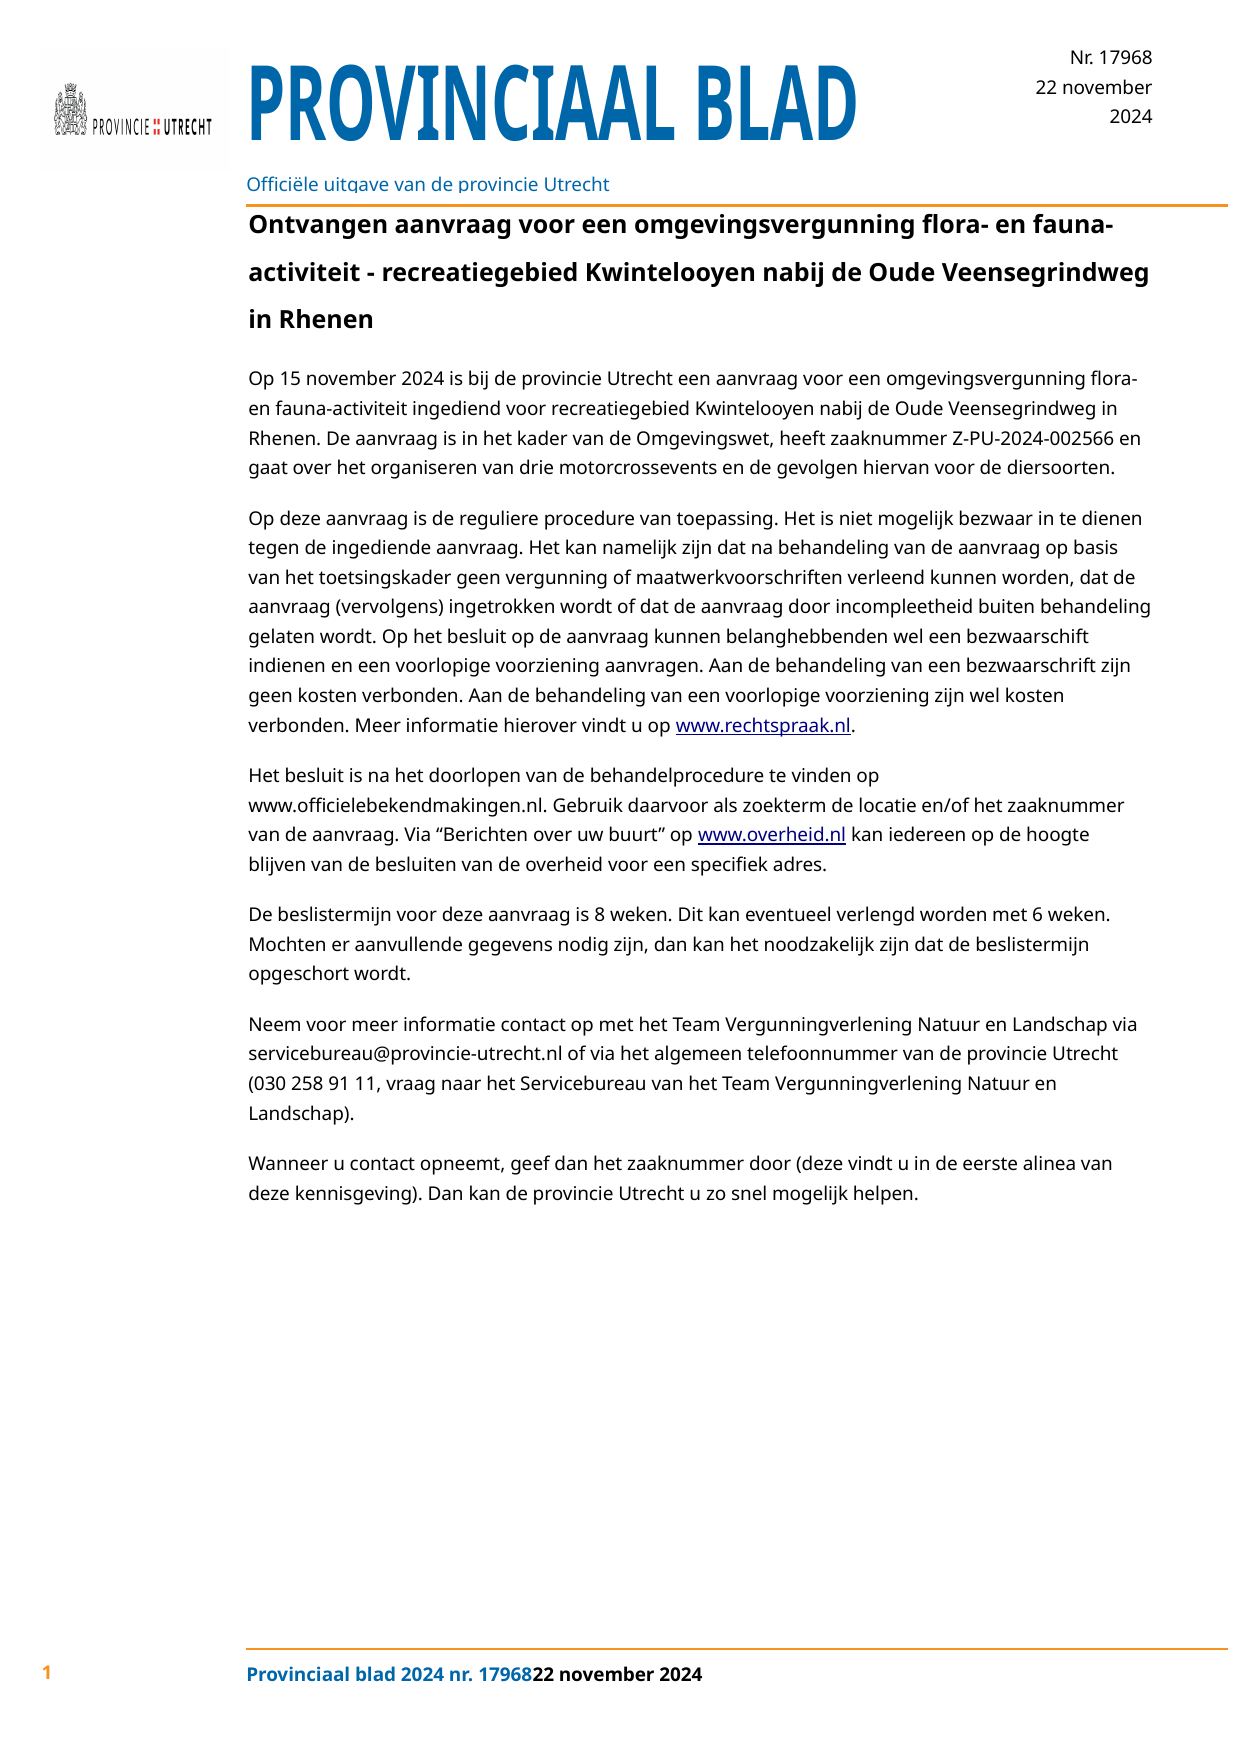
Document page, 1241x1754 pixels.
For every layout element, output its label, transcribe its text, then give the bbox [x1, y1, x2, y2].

text Op 15 november 2024 is bij de provincie Utrecht een aanvraag voor een omgevingsvergunning flora- en fauna-activiteit ingediend voor recreatiegebied Kwintelooyen nabij de Oude Veensegrindweg in Rhenen. De aanvraag is in het kader van de Omgevingswet, heeft zaaknummer Z-PU-2024-002566 en gaat over het organiseren van drie motorcrossevents en de gevolgen hiervan voor de diersoorten. [248, 366, 1152, 480]
text Wanneer u contact opneemt, geef dan het zaaknummer door (deze vindt u in de eerste alinea van deze kennisgeving). Dan kan de provincie Utrecht u zo snel mogelijk helpen. [248, 1150, 1152, 1205]
text Ontvangen aanvraag voor een omgevingsvergunning flora- en fauna-activiteit - recreatiegebied Kwintelooyen nabij de Oude Veensegrindweg in Rhenen [248, 207, 1152, 336]
text Neem voor meer informatie contact op met het Team Vergunningverlening Natuur en Landschap via servicebureau@provincie-utrecht.nl of via het algemeen telefoonnummer van de provincie Utrecht (030 258 91 11, vraag naar het Servicebureau van het Team Vergunningverlening Natuur en Landschap). [248, 1011, 1152, 1125]
picture [41, 47, 231, 172]
text Het besluit is na het doorlopen van de behandelprocedure te vinden op www.officielebekendmakingen.nl. Gebruik daarvoor als zoekterm de locatie en/of het zaaknummer van de aanvraag. Via “Berichten over uw buurt” op www.overheid.nl kan iedereen op de hoogte blijven van de besluiten van de overheid voor een specifiek adres. [248, 762, 1152, 877]
text Op deze aanvraag is de reguliere procedure van toepassing. Het is niet mogelijk bezwaar in te dienen tegen de ingediende aanvraag. Het kan namelijk zijn dat na behandeling van de aanvraag op basis van het toetsingskader geen vergunning of maatwerkvoorschriften verleend kunnen worden, dat de aanvraag (vervolgens) ingetrokken wordt of dat de aanvraag door incompleetheid buiten behandeling gelaten wordt. Op het besluit op de aanvraag kunnen belanghebbenden wel een bezwaarschift indienen en een voorlopige voorziening aanvragen. Aan de behandeling van een bezwaarschrift zijn geen kosten verbonden. Aan de behandeling van een voorlopige voorziening zijn wel kosten verbonden. Meer informatie hierover vindt u op www.rechtspraak.nl. [248, 505, 1152, 737]
text De beslistermijn voor deze aanvraag is 8 weken. Dit kan eventueel verlengd worden met 6 weken. Mochten er aanvullende gegevens nodig zijn, dan kan het noodzakelijk zijn dat de beslistermijn opgeschort wordt. [248, 901, 1152, 986]
